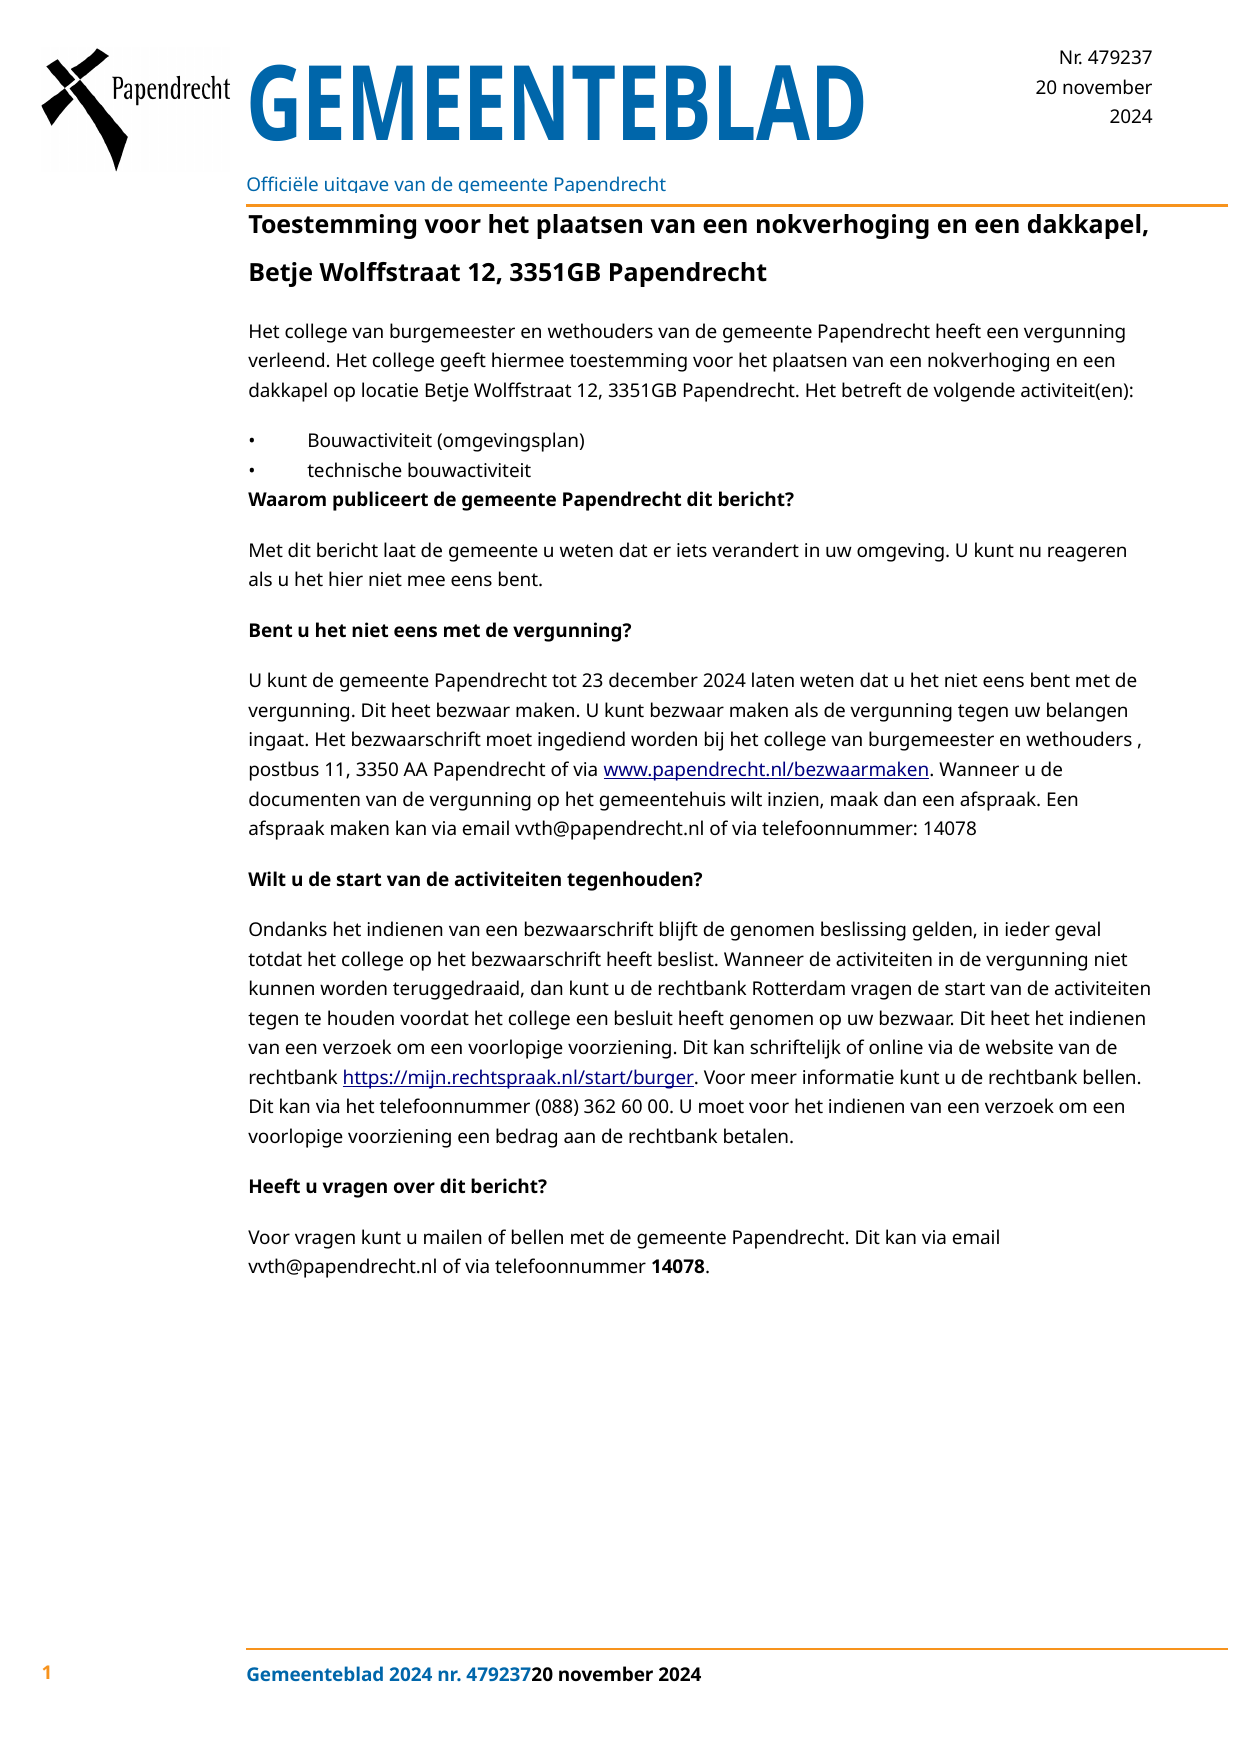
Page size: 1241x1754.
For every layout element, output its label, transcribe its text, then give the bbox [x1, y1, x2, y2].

text Voor vragen kunt u mailen of bellen met de gemeente Papendrecht. Dit kan via email vvth@papendrecht.nl of via telefoonnummer 14078. [248, 1224, 1152, 1279]
text U kunt de gemeente Papendrecht tot 23 december 2024 laten weten dat u het niet eens bent met de vergunning. Dit heet bezwaar maken. U kunt bezwaar maken als de vergunning tegen uw belangen ingaat. Het bezwaarschrift moet ingediend worden bij het college van burgemeester en wethouders , postbus 11, 3350 AA Papendrecht of via www.papendrecht.nl/bezwaarmaken. Wanneer u de documenten van de vergunning op het gemeentehuis wilt inzien, maak dan een afspraak. Een afspraak maken kan via email vvth@papendrecht.nl of via telefoonnummer: 14078 [248, 667, 1152, 841]
picture [41, 47, 231, 172]
text Heeft u vragen over dit bericht? [248, 1174, 1152, 1199]
text Bent u het niet eens met de vergunning? [248, 617, 1152, 643]
list Bouwactiviteit (omgevingsplan) [248, 427, 1152, 453]
text Ondanks het indienen van een bezwaarschrift blijft de genomen beslissing gelden, in ieder geval totdat het college op het bezwaarschrift heeft beslist. Wanneer de activiteiten in de vergunning niet kunnen worden teruggedraaid, dan kunt u de rechtbank Rotterdam vragen de start van de activiteiten tegen te houden voordat het college een besluit heeft genomen op uw bezwaar. Dit heet het indienen van een verzoek om een voorlopige voorziening. Dit kan schriftelijk of online via de website van de rechtbank https://mijn.rechtspraak.nl/start/burger. Voor meer informatie kunt u de rechtbank bellen. Dit kan via het telefoonnummer (088) 362 60 00. U moet voor het indienen van een verzoek om een voorlopige voorziening een bedrag aan de rechtbank betalen. [248, 916, 1152, 1149]
text Wilt u de start van de activiteiten tegenhouden? [248, 866, 1152, 892]
text Het college van burgemeester en wethouders van de gemeente Papendrecht heeft een vergunning verleend. Het college geeft hiermee toestemming voor het plaatsen van een nokverhoging en een dakkapel op locatie Betje Wolffstraat 12, 3351GB Papendrecht. Het betreft de volgende activiteit(en): [248, 318, 1152, 403]
list technische bouwactiviteit [248, 457, 1152, 483]
text Met dit bericht laat de gemeente u weten dat er iets verandert in uw omgeving. U kunt nu reageren als u het hier niet mee eens bent. [248, 537, 1152, 592]
text Toestemming voor het plaatsen van een nokverhoging en een dakkapel, Betje Wolffstraat 12, 3351GB Papendrecht [248, 207, 1152, 288]
text Waarom publiceert de gemeente Papendrecht dit bericht? [248, 487, 1152, 512]
